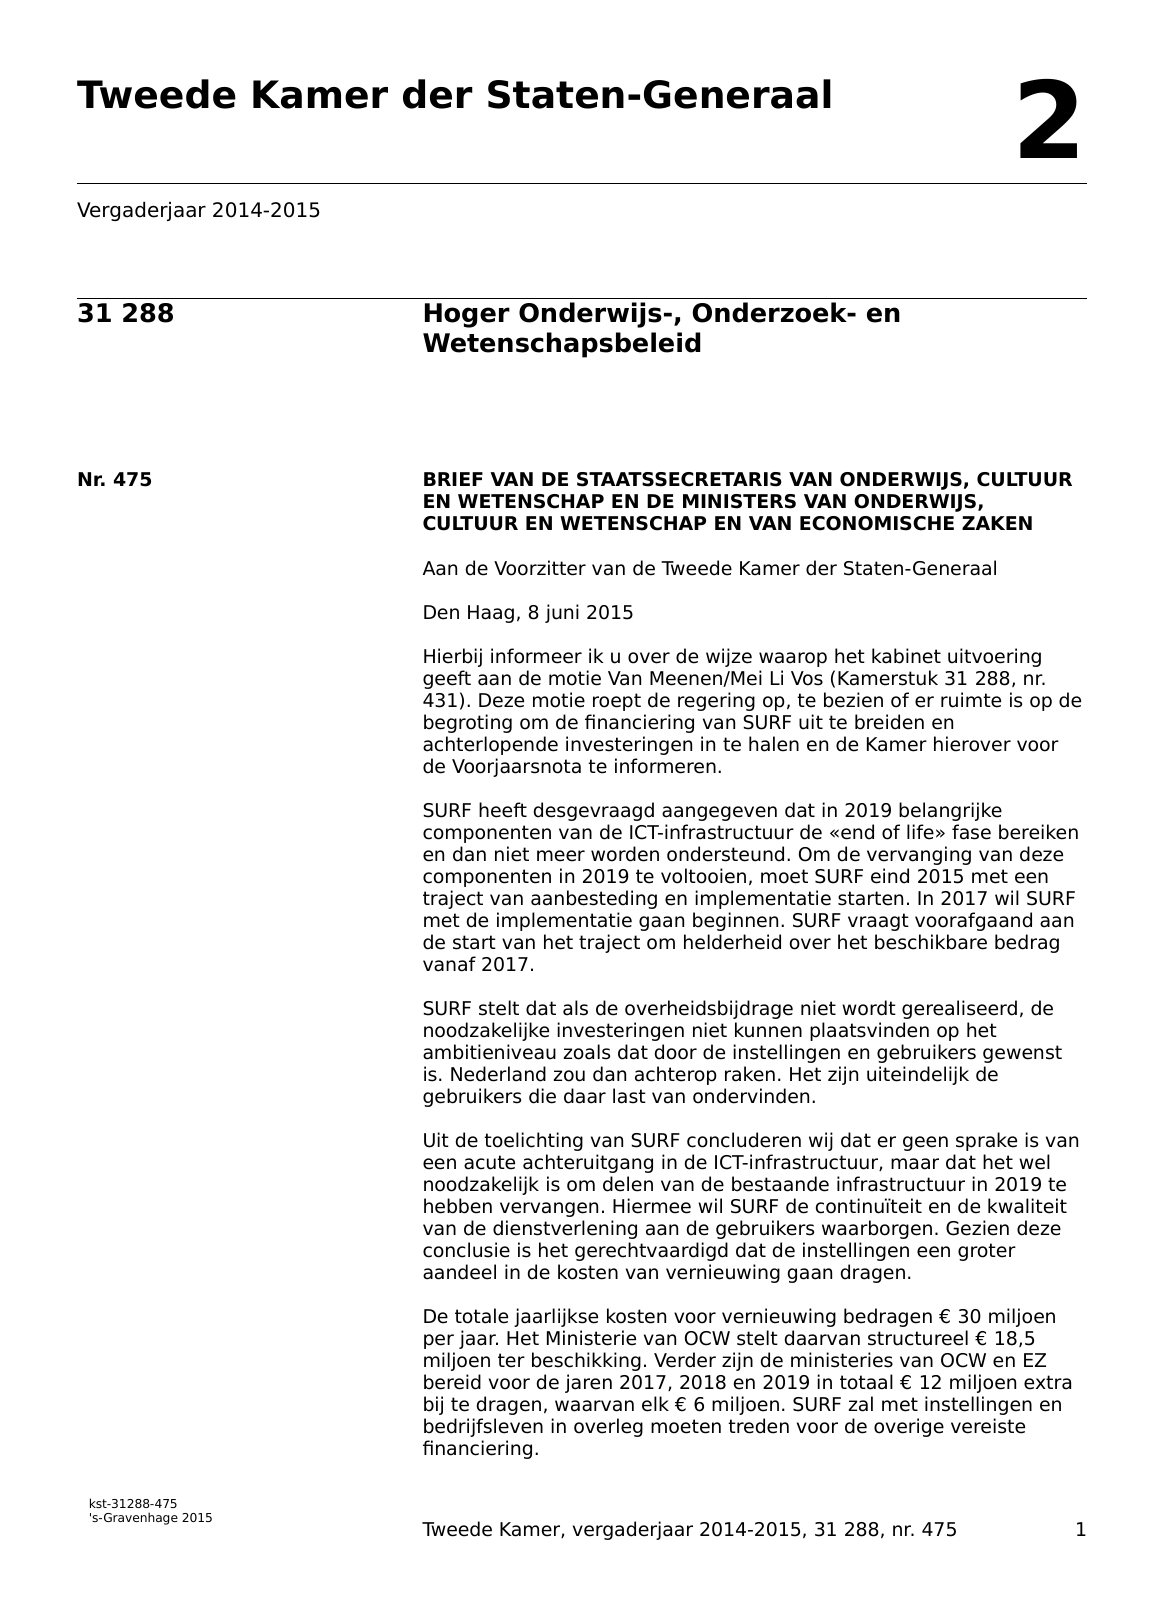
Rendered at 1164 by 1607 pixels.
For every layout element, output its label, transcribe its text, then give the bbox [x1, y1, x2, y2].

subtitle 31 288 Hoger Onderwijs-, Onderzoek- en Wetenschapsbeleid [77, 299, 1087, 358]
text Hierbij informeer ik u over de wijze waarop het kabinet uitvoering geeft aan de motie Van Meenen/Mei Li Vos (Kamerstuk 31 288, nr. 431). Deze motie roept de regering op, te bezien of er ruimte is op de begroting om de financiering van SURF uit te breiden en achterlopende investeringen in te halen en de Kamer hierover voor de Voorjaarsnota te informeren. [422, 646, 1087, 778]
table_header Tweede Kamer der Staten-Generaal [77, 59, 886, 183]
text SURF heeft desgevraagd aangegeven dat in 2019 belangrijke componenten van de ICT-infrastructuur de «end of life» fase bereiken en dan niet meer worden ondersteund. Om de vervanging van deze componenten in 2019 te voltooien, moet SURF eind 2015 met een traject van aanbesteding en implementatie starten. In 2017 wil SURF met de implementatie gaan beginnen. SURF vraagt voorafgaand aan de start van het traject om helderheid over het beschikbare bedrag vanaf 2017. [422, 800, 1087, 976]
text 's-Gravenhage 2015 [88, 1511, 323, 1525]
text De totale jaarlijkse kosten voor vernieuwing bedragen € 30 miljoen per jaar. Het Ministerie van OCW stelt daarvan structureel € 18,5 miljoen ter beschikking. Verder zijn de ministeries van OCW en EZ bereid voor de jaren 2017, 2018 en 2019 in totaal € 12 miljoen extra bij te dragen, waarvan elk € 6 miljoen. SURF zal met instellingen en bedrijfsleven in overleg moeten treden voor de overige vereiste financiering. [422, 1306, 1087, 1460]
text Den Haag, 8 juni 2015 [422, 602, 1087, 624]
text SURF stelt dat als de overheidsbijdrage niet wordt gerealiseerd, de noodzakelijke investeringen niet kunnen plaatsvinden op het ambitieniveau zoals dat door de instellingen en gebruikers gewenst is. Nederland zou dan achterop raken. Het zijn uiteindelijk de gebruikers die daar last van ondervinden. [422, 998, 1087, 1108]
table_header 2 [886, 59, 1087, 183]
text Uit de toelichting van SURF concluderen wij dat er geen sprake is van een acute achteruitgang in de ICT-infrastructuur, maar dat het wel noodzakelijk is om delen van de bestaande infrastructuur in 2019 te hebben vervangen. Hiermee wil SURF de continuïteit en de kwaliteit van de dienstverlening aan de gebruikers waarborgen. Gezien deze conclusie is het gerechtvaardigd dat de instellingen een groter aandeel in de kosten van vernieuwing gaan dragen. [422, 1130, 1087, 1284]
text kst-31288-475 [88, 1497, 323, 1511]
text Aan de Voorzitter van de Tweede Kamer der Staten-Generaal [422, 557, 1087, 579]
subtitle Nr. 475 BRIEF VAN DE STAATSSECRETARIS VAN ONDERWIJS, CULTUUR EN WETENSCHAP EN DE MINISTERS VAN ONDERWIJS, CULTUUR EN WETENSCHAP EN VAN ECONOMISCHE ZAKEN [77, 469, 1087, 535]
table_cell Vergaderjaar 2014-2015 [77, 184, 1087, 298]
